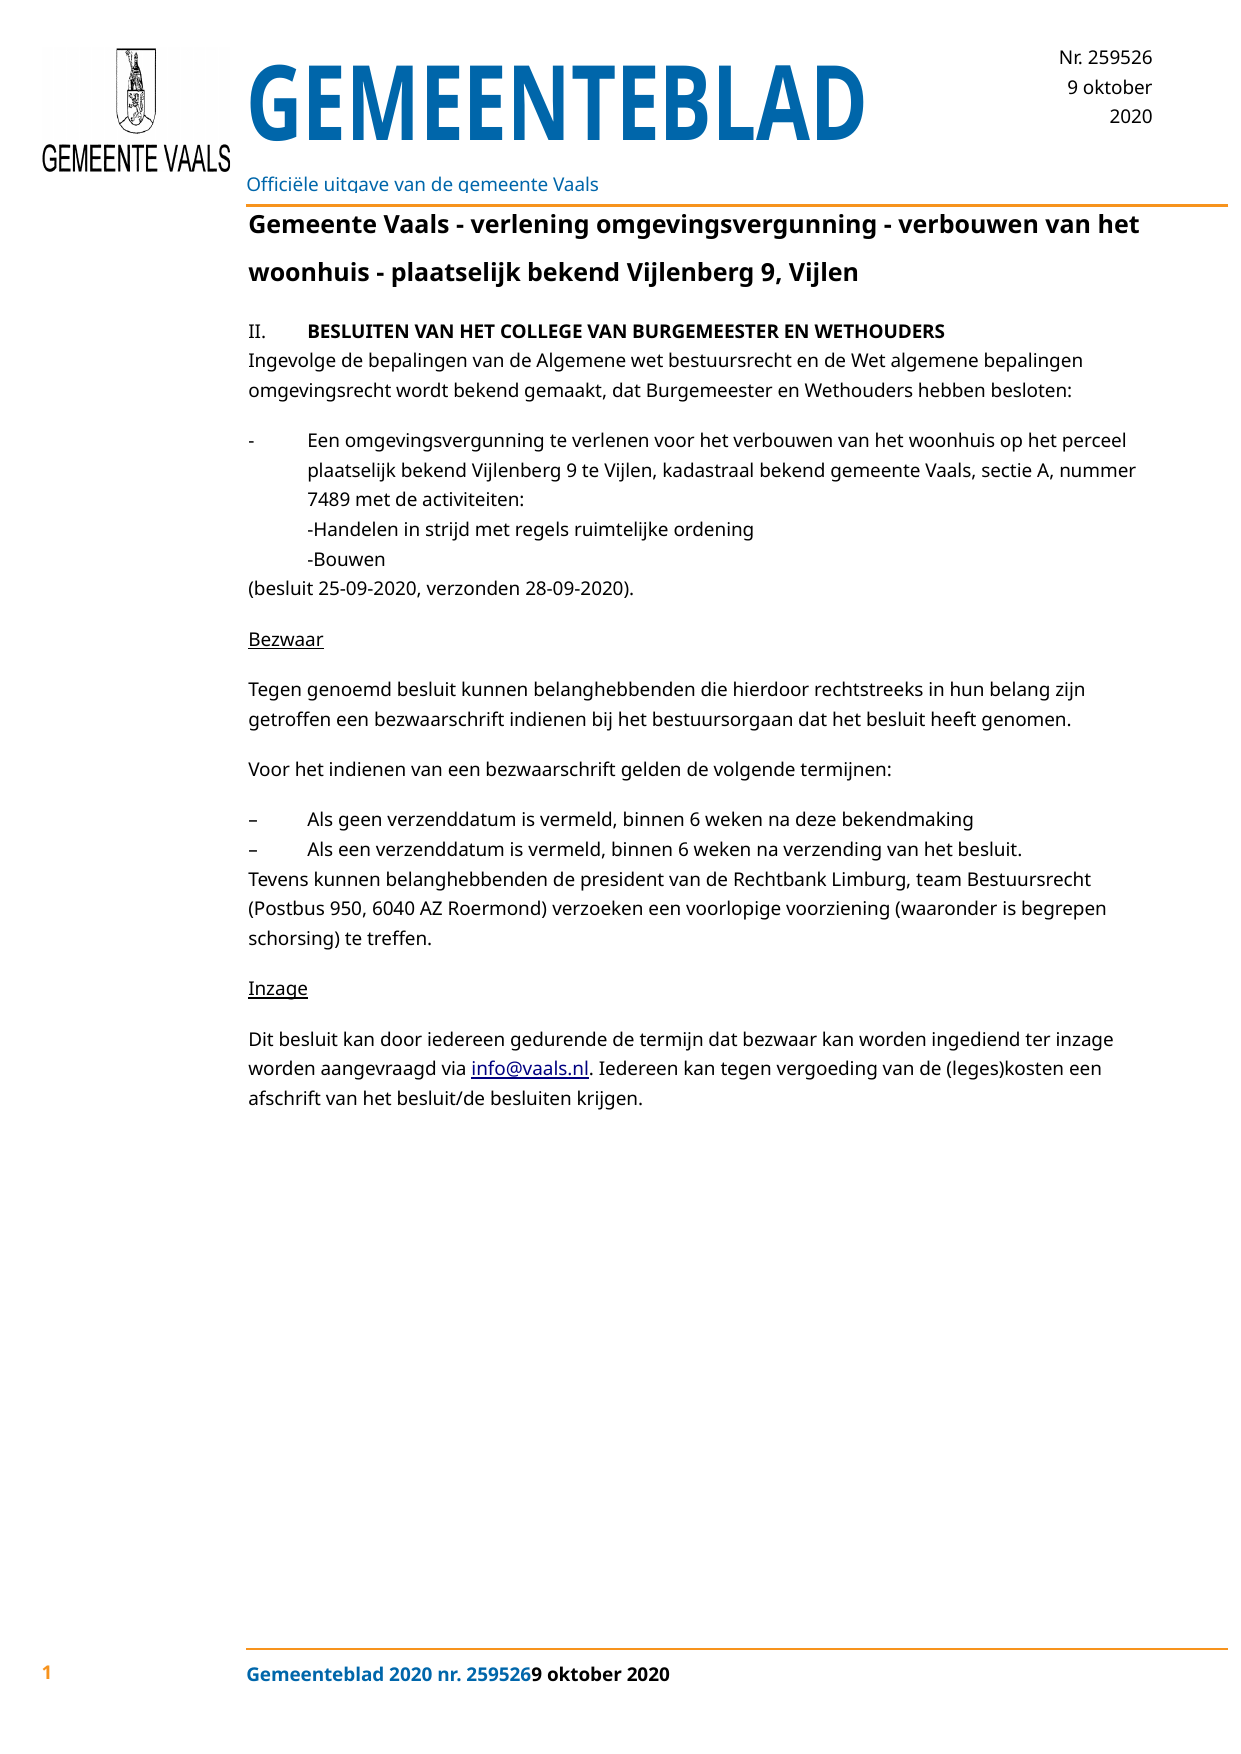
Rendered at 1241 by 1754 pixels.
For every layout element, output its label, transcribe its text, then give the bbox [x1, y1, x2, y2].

text Gemeente Vaals - verlening omgevingsvergunning - verbouwen van het woonhuis - plaatselijk bekend Vijlenberg 9, Vijlen [248, 207, 1152, 288]
text Inzage [248, 975, 1152, 1001]
text Tegen genoemd besluit kunnen belanghebbenden die hierdoor rechtstreeks in hun belang zijn getroffen een bezwaarschrift indienen bij het bestuursorgaan dat het besluit heeft genomen. [248, 676, 1152, 732]
text Bezwaar [248, 626, 1152, 652]
list BESLUITEN VAN HET COLLEGE VAN BURGEMEESTER EN WETHOUDERS [248, 318, 1152, 344]
text Voor het indienen van een bezwaarschrift gelden de volgende termijnen: [248, 756, 1152, 782]
list Als geen verzenddatum is vermeld, binnen 6 weken na deze bekendmaking [248, 807, 1152, 832]
text Ingevolge de bepalingen van de Algemene wet bestuursrecht en de Wet algemene bepalingen omgevingsrecht wordt bekend gemaakt, dat Burgemeester en Wethouders hebben besloten: [248, 347, 1152, 403]
text (besluit 25-09-2020, verzonden 28-09-2020). [248, 575, 1152, 601]
list -Handelen in strijd met regels ruimtelijke ordening [248, 516, 1152, 542]
list -Bouwen [248, 546, 1152, 572]
list Een omgevingsvergunning te verlenen voor het verbouwen van het woonhuis op het perceel plaatselijk bekend Vijlenberg 9 te Vijlen, kadastraal bekend gemeente Vaals, sectie A, nummer 7489 met de activiteiten: [248, 427, 1152, 512]
text Tevens kunnen belanghebbenden de president van de Rechtbank Limburg, team Bestuursrecht (Postbus 950, 6040 AZ Roermond) verzoeken een voorlopige voorziening (waaronder is begrepen schorsing) te treffen. [248, 866, 1152, 951]
list Als een verzenddatum is vermeld, binnen 6 weken na verzending van het besluit. [248, 836, 1152, 862]
picture [41, 47, 231, 172]
text Dit besluit kan door iedereen gedurende de termijn dat bezwaar kan worden ingediend ter inzage worden aangevraagd via info@vaals.nl. Iedereen kan tegen vergoeding van de (leges)kosten een afschrift van het besluit/de besluiten krijgen. [248, 1026, 1152, 1111]
